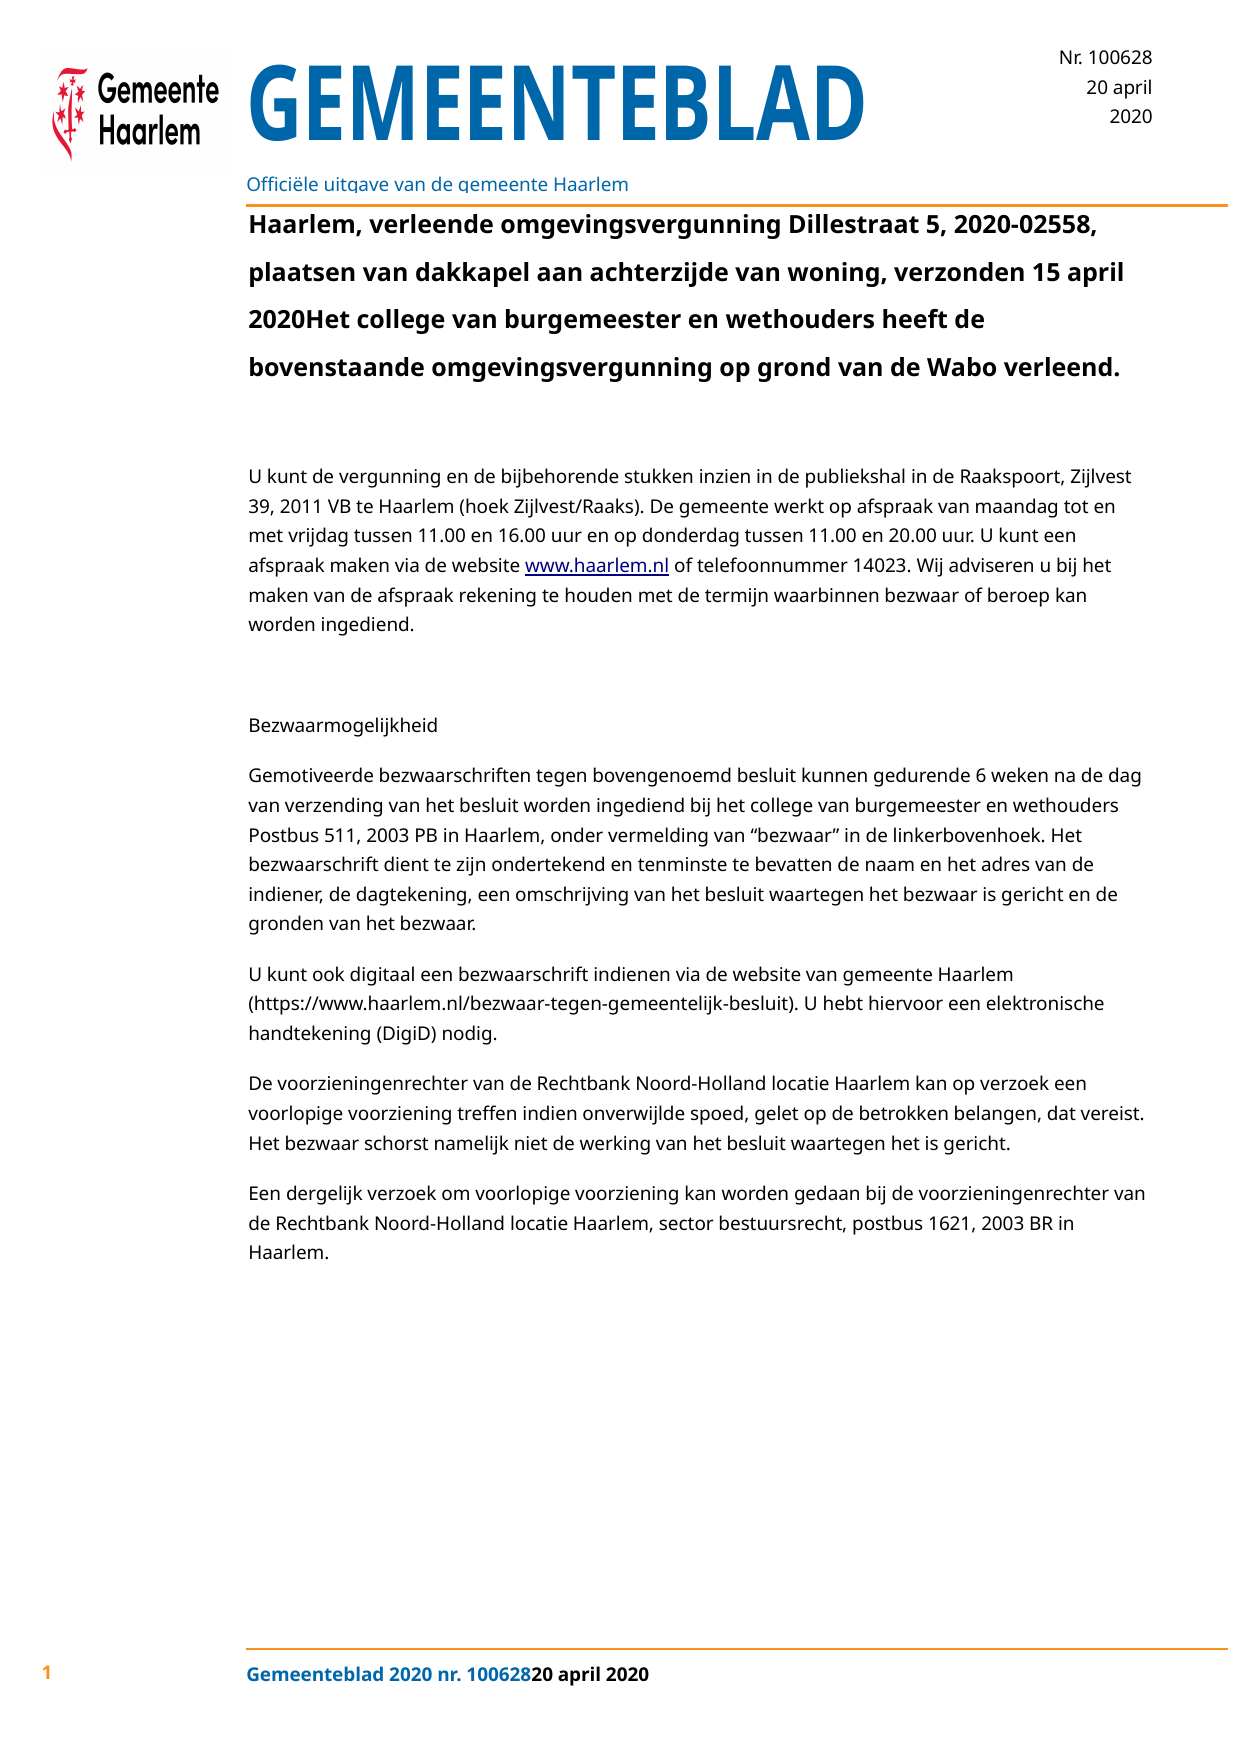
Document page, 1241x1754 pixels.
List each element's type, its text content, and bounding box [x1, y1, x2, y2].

text Haarlem, verleende omgevingsvergunning Dillestraat 5, 2020-02558, plaatsen van dakkapel aan achterzijde van woning, verzonden 15 april 2020Het college van burgemeester en wethouders heeft de bovenstaande omgevingsvergunning op grond van de Wabo verleend. [248, 207, 1152, 384]
text U kunt de vergunning en de bijbehorende stukken inzien in de publiekshal in de Raakspoort, Zijlvest 39, 2011 VB te Haarlem (hoek Zijlvest/Raaks). De gemeente werkt op afspraak van maandag tot en met vrijdag tussen 11.00 en 16.00 uur en op donderdag tussen 11.00 en 20.00 uur. U kunt een afspraak maken via de website www.haarlem.nl of telefoonnummer 14023. Wij adviseren u bij het maken van de afspraak rekening te houden met de termijn waarbinnen bezwaar of beroep kan worden ingediend. [248, 463, 1152, 637]
text De voorzieningenrechter van de Rechtbank Noord-Holland locatie Haarlem kan op verzoek een voorlopige voorziening treffen indien onverwijlde spoed, gelet op de betrokken belangen, dat vereist. Het bezwaar schorst namelijk niet de werking van het besluit waartegen het is gericht. [248, 1071, 1152, 1156]
picture [41, 47, 231, 172]
text Bezwaarmogelijkheid [248, 712, 1152, 738]
text Een dergelijk verzoek om voorlopige voorziening kan worden gedaan bij de voorzieningenrechter van de Rechtbank Noord-Holland locatie Haarlem, sector bestuursrecht, postbus 1621, 2003 BR in Haarlem. [248, 1180, 1152, 1265]
text U kunt ook digitaal een bezwaarschrift indienen via de website van gemeente Haarlem (https://www.haarlem.nl/bezwaar-tegen-gemeentelijk-besluit). U hebt hiervoor een elektronische handtekening (DigiD) nodig. [248, 961, 1152, 1046]
text Gemotiveerde bezwaarschriften tegen bovengenoemd besluit kunnen gedurende 6 weken na de dag van verzending van het besluit worden ingediend bij het college van burgemeester en wethouders Postbus 511, 2003 PB in Haarlem, onder vermelding van “bezwaar” in de linkerbovenhoek. Het bezwaarschrift dient te zijn ondertekend en tenminste te bevatten de naam en het adres van de indiener, de dagtekening, een omschrijving van het besluit waartegen het bezwaar is gericht en de gronden van het bezwaar. [248, 763, 1152, 936]
